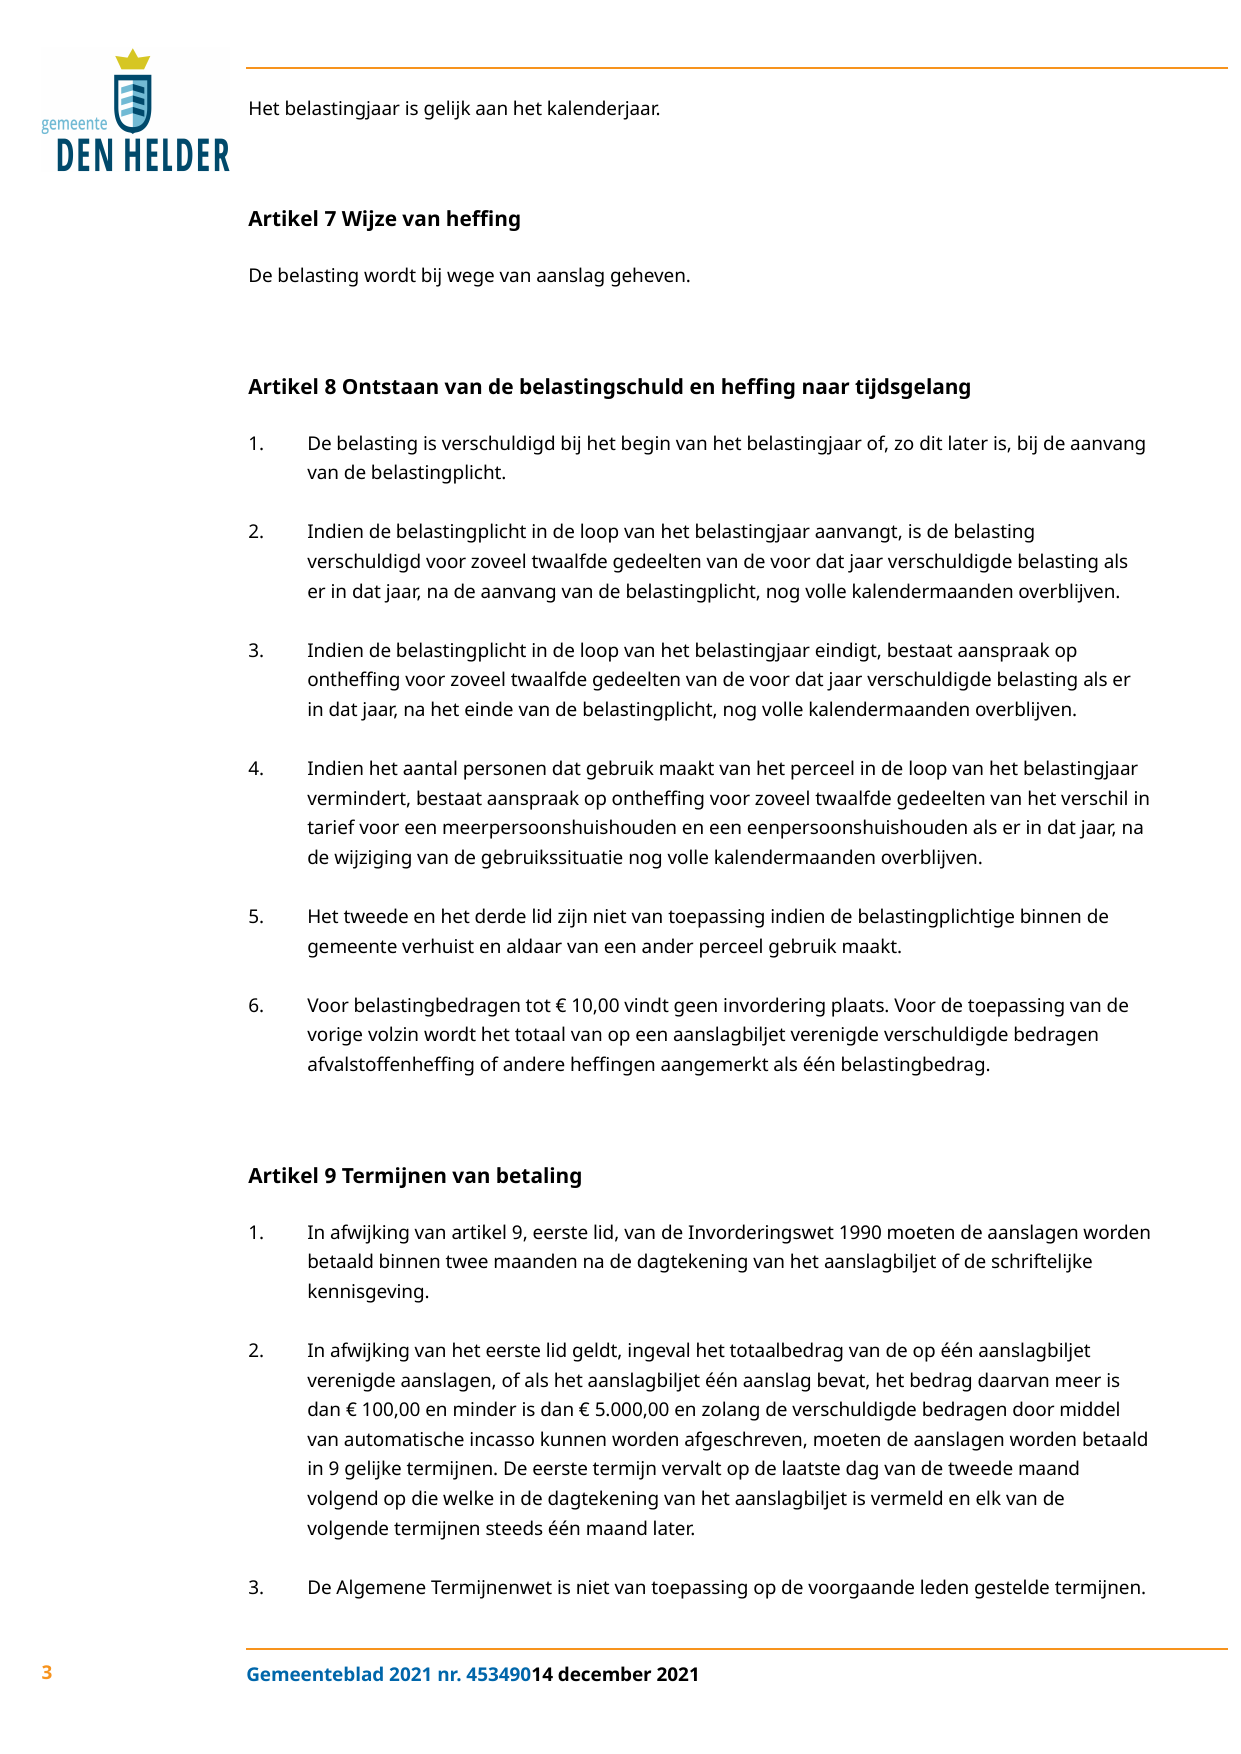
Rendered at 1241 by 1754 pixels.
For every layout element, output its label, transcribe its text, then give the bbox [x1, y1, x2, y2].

list De Algemene Termijnenwet is niet van toepassing op de voorgaande leden gestelde termijnen. [248, 1574, 1152, 1599]
list Voor belastingbedragen tot € 10,00 vindt geen invordering plaats. Voor de toepassing van de vorige volzin wordt het totaal van op een aanslagbiljet verenigde verschuldigde bedragen afvalstoffenheffing of andere heffingen aangemerkt als één belastingbedrag. [248, 992, 1152, 1077]
picture [63, 144, 68, 165]
text Artikel 9 Termijnen van betaling [248, 1161, 1152, 1189]
picture [130, 157, 135, 172]
list In afwijking van artikel 9, eerste lid, van de Invorderingswet 1990 moeten de aanslagen worden betaald binnen twee maanden na de dagtekening van het aanslagbiljet of de schriftelijke kennisgeving. [248, 1219, 1152, 1304]
text Het belastingjaar is gelijk aan het kalenderjaar. [248, 95, 1152, 121]
picture [100, 154, 106, 172]
list Indien de belastingplicht in de loop van het belastingjaar aanvangt, is de belasting verschuldigd voor zoveel twaalfde gedeelten van de voor dat jaar verschuldigde belasting als er in dat jaar, na de aanvang van de belastingplicht, nog volle kalendermaanden overblijven. [248, 519, 1152, 604]
list Indien het aantal personen dat gebruik maakt van het perceel in de loop van het belastingjaar vermindert, bestaat aanspraak op ontheffing voor zoveel twaalfde gedeelten van het verschil in tarief voor een meerpersoonshuishouden en een eenpersoonshuishouden als er in dat jaar, na de wijziging van de gebruikssituatie nog volle kalendermaanden overblijven. [248, 755, 1152, 870]
list In afwijking van het eerste lid geldt, ingeval het totaalbedrag van de op één aanslagbiljet verenigde aanslagen, of als het aanslagbiljet één aanslag bevat, het bedrag daarvan meer is dan € 100,00 en minder is dan € 5.000,00 en zolang de verschuldigde bedragen door middel van automatische incasso kunnen worden afgeschreven, moeten de aanslagen worden betaald in 9 gelijke termijnen. De eerste termijn vervalt op de laatste dag van de tweede maand volgend op die welke in de dagtekening van het aanslagbiljet is vermeld en elk van de volgende termijnen steeds één maand later. [248, 1337, 1152, 1540]
list Indien de belastingplicht in de loop van het belastingjaar eindigt, bestaat aanspraak op ontheffing voor zoveel twaalfde gedeelten van de voor dat jaar verschuldigde belasting als er in dat jaar, na het einde van de belastingplicht, nog volle kalendermaanden overblijven. [248, 637, 1152, 722]
text Artikel 8 Ontstaan van de belastingschuld en heffing naar tijdsgelang [248, 372, 1152, 400]
picture [182, 144, 187, 165]
picture [220, 160, 224, 172]
list Het tweede en het derde lid zijn niet van toepassing indien de belastingplichtige binnen de gemeente verhuist en aldaar van een ander perceel gebruik maakt. [248, 903, 1152, 959]
picture [41, 47, 231, 172]
text Artikel 7 Wijze van heffing [248, 204, 1152, 233]
text De belasting wordt bij wege van aanslag geheven. [248, 262, 1152, 288]
list De belasting is verschuldigd bij het begin van het belastingjaar of, zo dit later is, bij de aanvang van de belastingplicht. [248, 430, 1152, 485]
